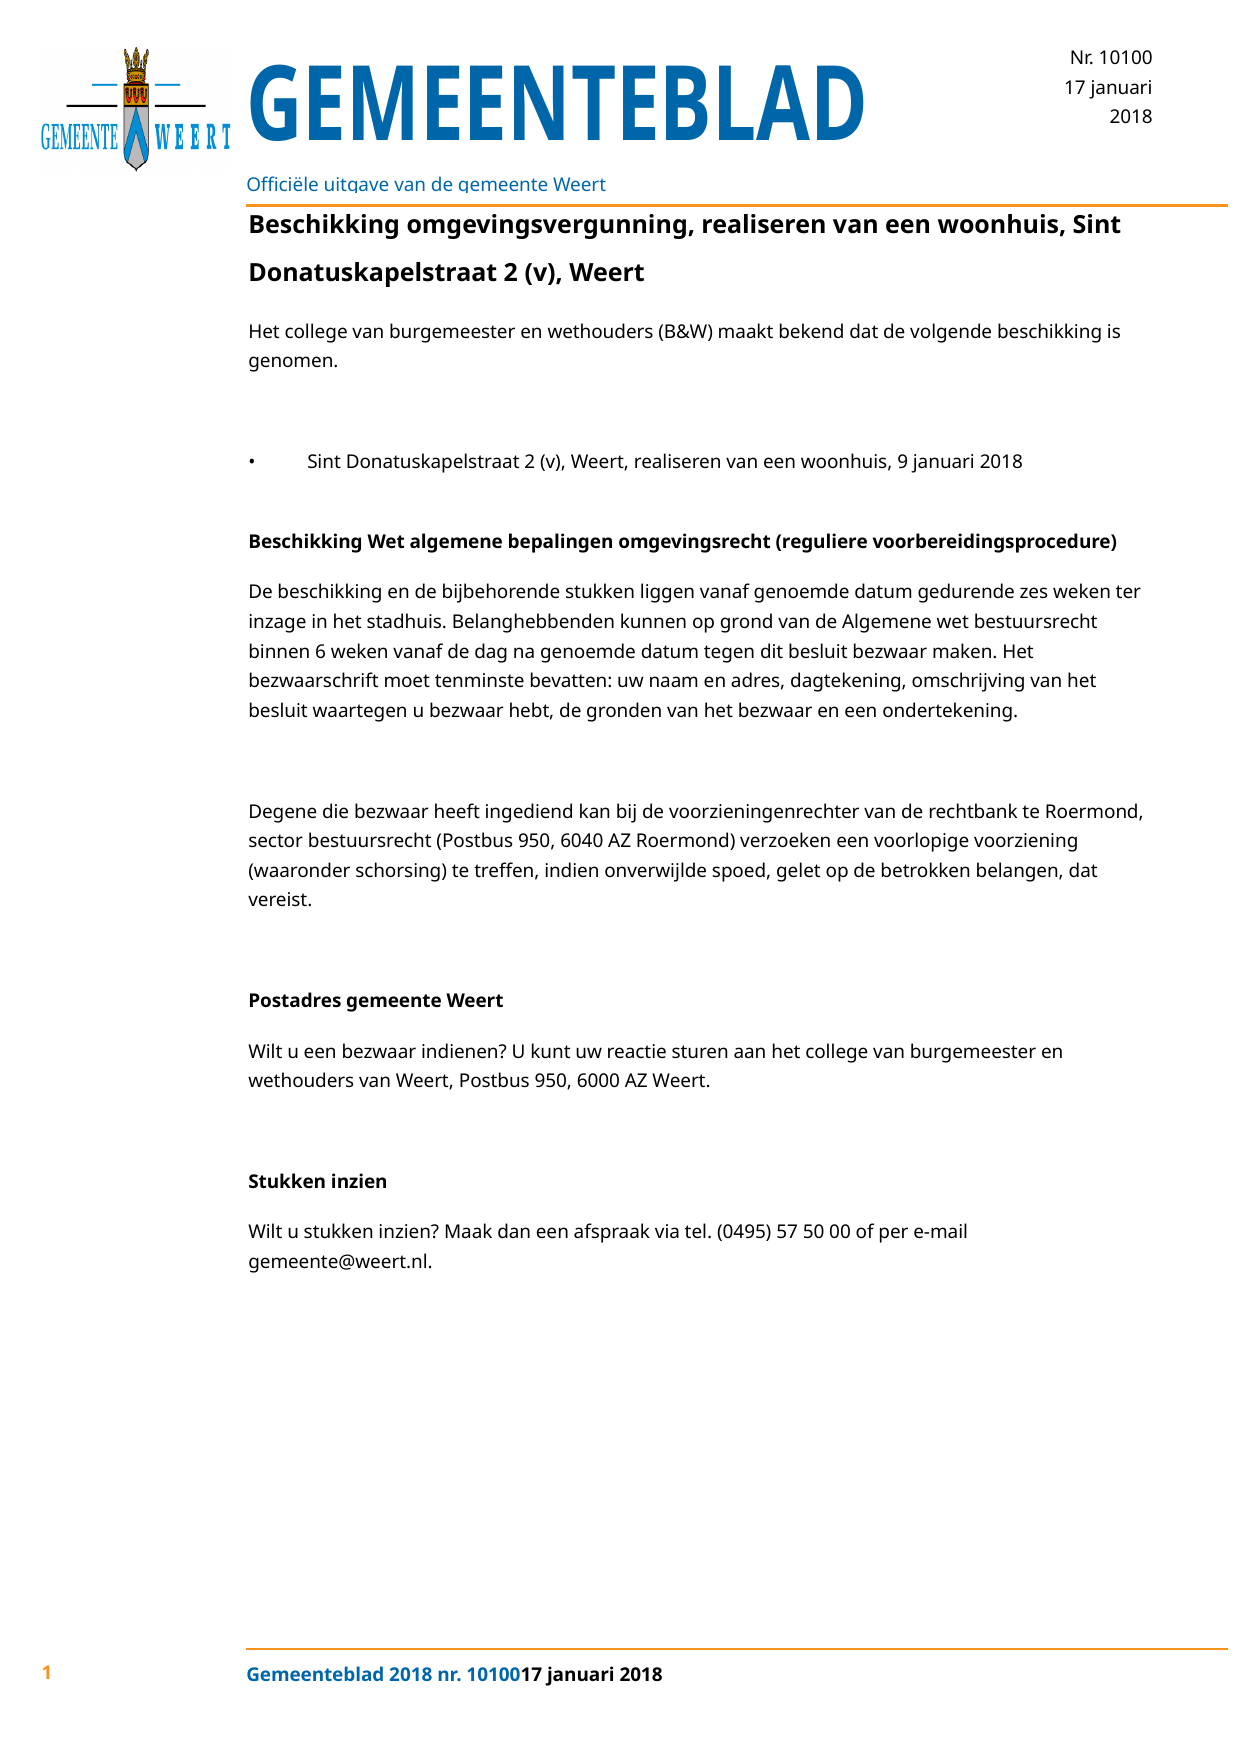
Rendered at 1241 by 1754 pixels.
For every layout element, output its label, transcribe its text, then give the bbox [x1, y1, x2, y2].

text Beschikking omgevingsvergunning, realiseren van een woonhuis, Sint Donatuskapelstraat 2 (v), Weert [248, 207, 1152, 288]
text Degene die bezwaar heeft ingediend kan bij de voorzieningenrechter van de rechtbank te Roermond, sector bestuursrecht (Postbus 950, 6040 AZ Roermond) verzoeken een voorlopige voorziening (waaronder schorsing) te treffen, indien onverwijlde spoed, gelet op de betrokken belangen, dat vereist. [248, 798, 1152, 912]
text Stukken inzien [248, 1168, 1152, 1194]
text De beschikking en de bijbehorende stukken liggen vanaf genoemde datum gedurende zes weken ter inzage in het stadhuis. Belanghebbenden kunnen op grond van de Algemene wet bestuursrecht binnen 6 weken vanaf de dag na genoemde datum tegen dit besluit bezwaar maken. Het bezwaarschrift moet tenminste bevatten: uw naam en adres, dagtekening, omschrijving van het besluit waartegen u bezwaar hebt, de gronden van het bezwaar en een ondertekening. [248, 579, 1152, 723]
text Het college van burgemeester en wethouders (B&W) maakt bekend dat de volgende beschikking is genomen. [248, 318, 1152, 373]
text Wilt u een bezwaar indienen? U kunt uw reactie sturen aan het college van burgemeester en wethouders van Weert, Postbus 950, 6000 AZ Weert. [248, 1038, 1152, 1093]
picture [41, 47, 231, 172]
text Postadres gemeente Weert [248, 987, 1152, 1013]
text Wilt u stukken inzien? Maak dan een afspraak via tel. (0495) 57 50 00 of per e-mail gemeente@weert.nl. [248, 1219, 1152, 1274]
list Sint Donatuskapelstraat 2 (v), Weert, realiseren van een woonhuis, 9 januari 2018 [248, 448, 1152, 474]
text Beschikking Wet algemene bepalingen omgevingsrecht (reguliere voorbereidingsprocedure) [248, 528, 1152, 554]
